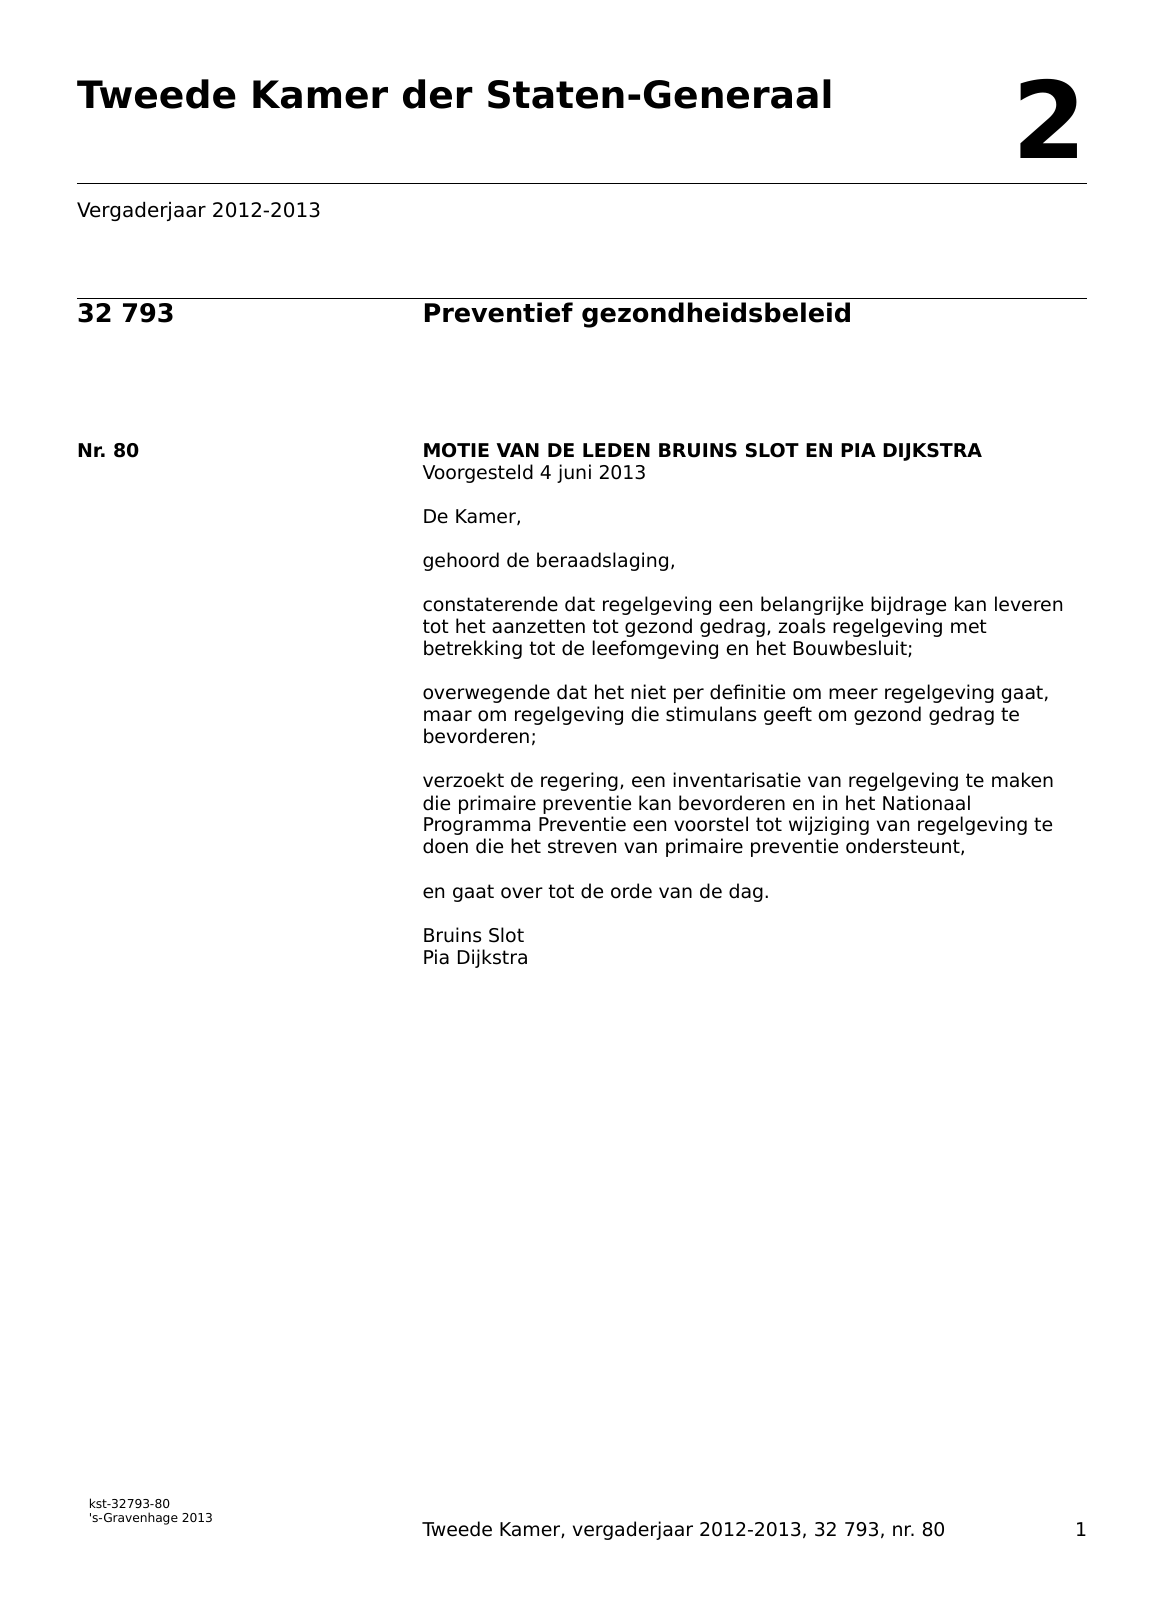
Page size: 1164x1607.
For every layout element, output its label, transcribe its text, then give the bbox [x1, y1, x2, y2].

text kst-32793-80 [88, 1497, 323, 1511]
text De Kamer, [422, 506, 1087, 528]
subtitle 32 793 Preventief gezondheidsbeleid [77, 299, 1087, 329]
text constaterende dat regelgeving een belangrijke bijdrage kan leveren tot het aanzetten tot gezond gedrag, zoals regelgeving met betrekking tot de leefomgeving en het Bouwbesluit; [422, 594, 1087, 660]
text Bruins Slot [422, 925, 1087, 947]
text verzoekt de regering, een inventarisatie van regelgeving te maken die primaire preventie kan bevorderen en in het Nationaal Programma Preventie een voorstel tot wijziging van regelgeving te doen die het streven van primaire preventie ondersteunt, [422, 770, 1087, 858]
table_header Tweede Kamer der Staten-Generaal [77, 59, 886, 183]
text overwegende dat het niet per definitie om meer regelgeving gaat, maar om regelgeving die stimulans geeft om gezond gedrag te bevorderen; [422, 682, 1087, 748]
text Voorgesteld 4 juni 2013 [422, 462, 1087, 484]
text en gaat over tot de orde van de dag. [422, 881, 1087, 902]
subtitle Nr. 80 MOTIE VAN DE LEDEN BRUINS SLOT EN PIA DIJKSTRA [77, 440, 1087, 462]
text gehoord de beraadslaging, [422, 550, 1087, 572]
table_cell Vergaderjaar 2012-2013 [77, 184, 1087, 298]
table_header 2 [886, 59, 1087, 183]
text Pia Dijkstra [422, 947, 1087, 969]
text 's-Gravenhage 2013 [88, 1511, 323, 1525]
